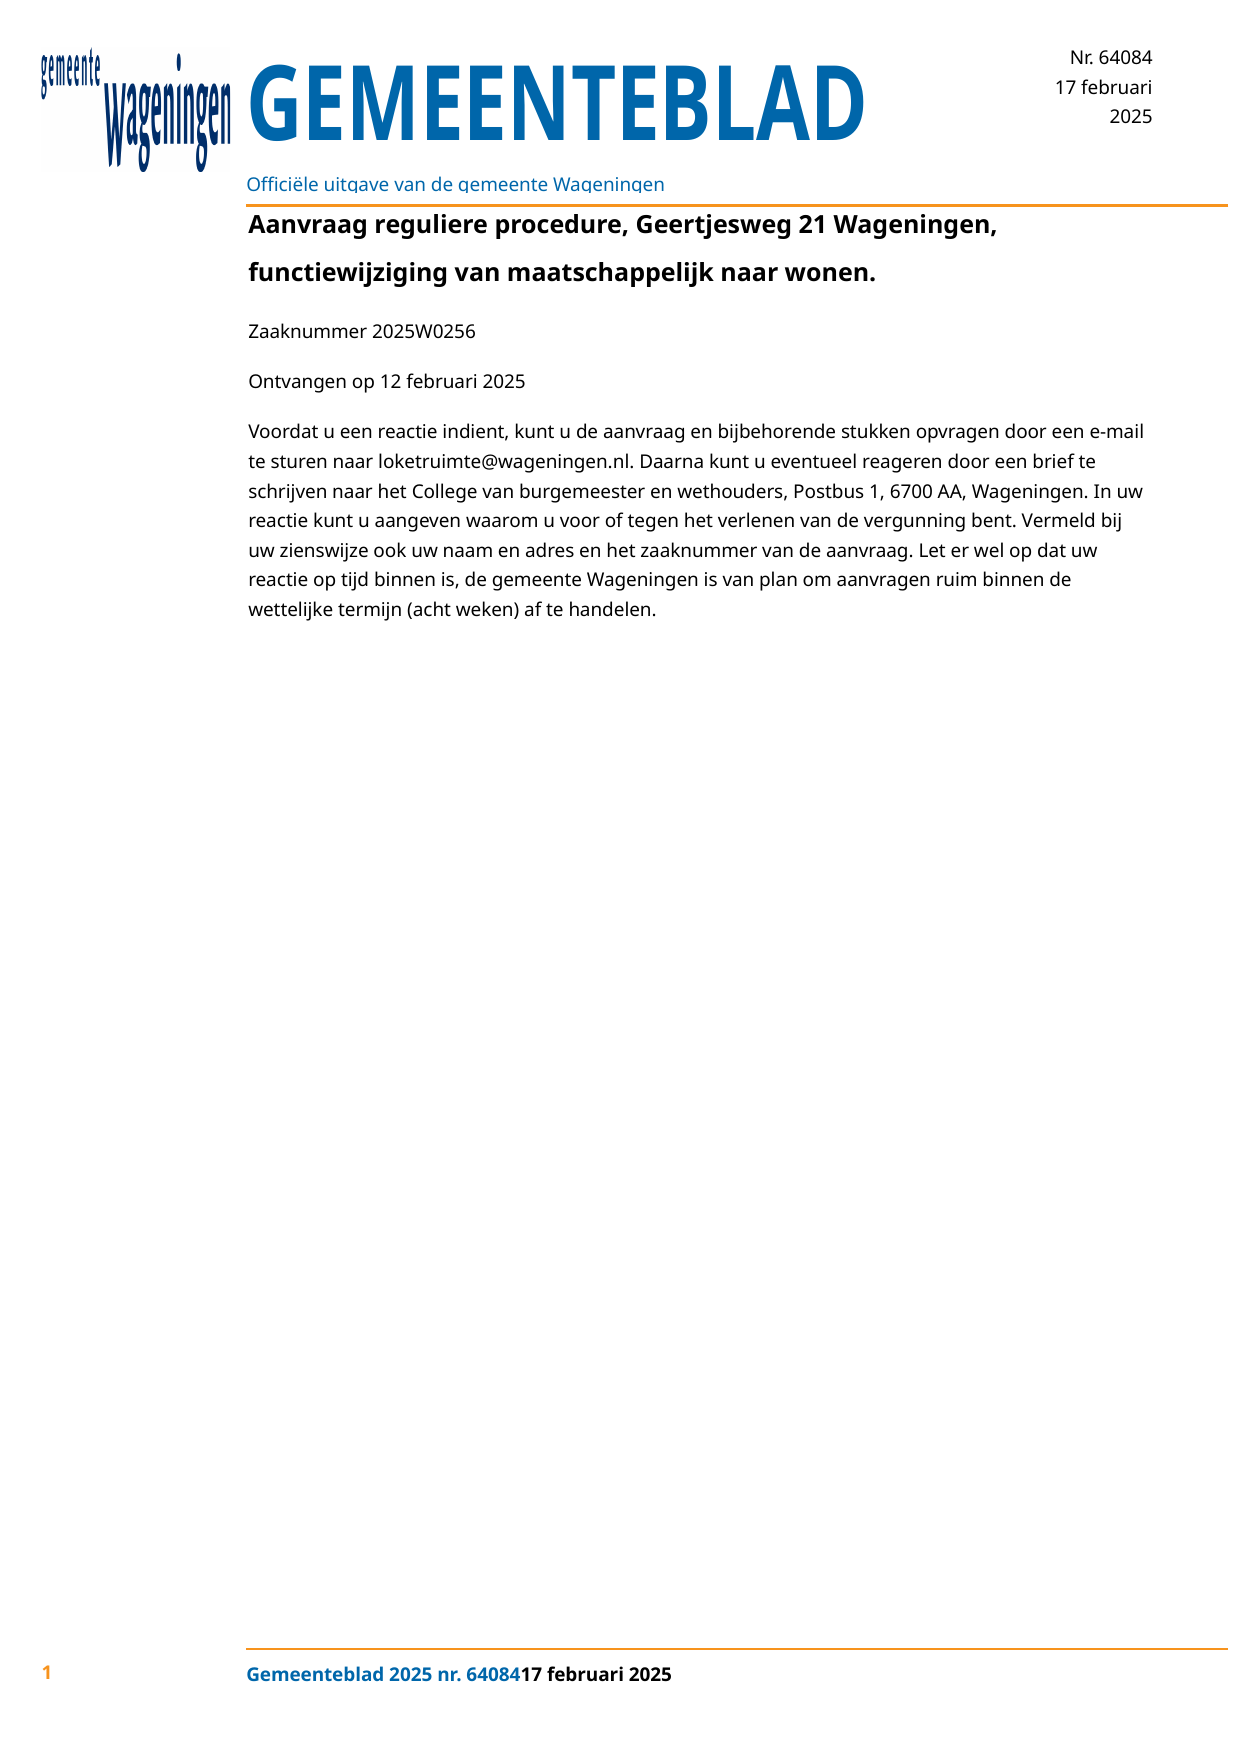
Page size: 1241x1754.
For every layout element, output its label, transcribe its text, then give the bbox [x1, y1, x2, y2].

text Zaaknummer 2025W0256 [248, 318, 1152, 344]
text Voordat u een reactie indient, kunt u de aanvraag en bijbehorende stukken opvragen door een e-mail te sturen naar loketruimte@wageningen.nl. Daarna kunt u eventueel reageren door een brief te schrijven naar het College van burgemeester en wethouders, Postbus 1, 6700 AA, Wageningen. In uw reactie kunt u aangeven waarom u voor of tegen het verlenen van de vergunning bent. Vermeld bij uw zienswijze ook uw naam en adres en het zaaknummer van de aanvraag. Let er wel op dat uw reactie op tijd binnen is, de gemeente Wageningen is van plan om aanvragen ruim binnen de wettelijke termijn (acht weken) af te handelen. [248, 419, 1152, 622]
picture [41, 47, 231, 172]
text Aanvraag reguliere procedure, Geertjesweg 21 Wageningen, functiewijziging van maatschappelijk naar wonen. [248, 207, 1152, 288]
text Ontvangen op 12 februari 2025 [248, 368, 1152, 394]
